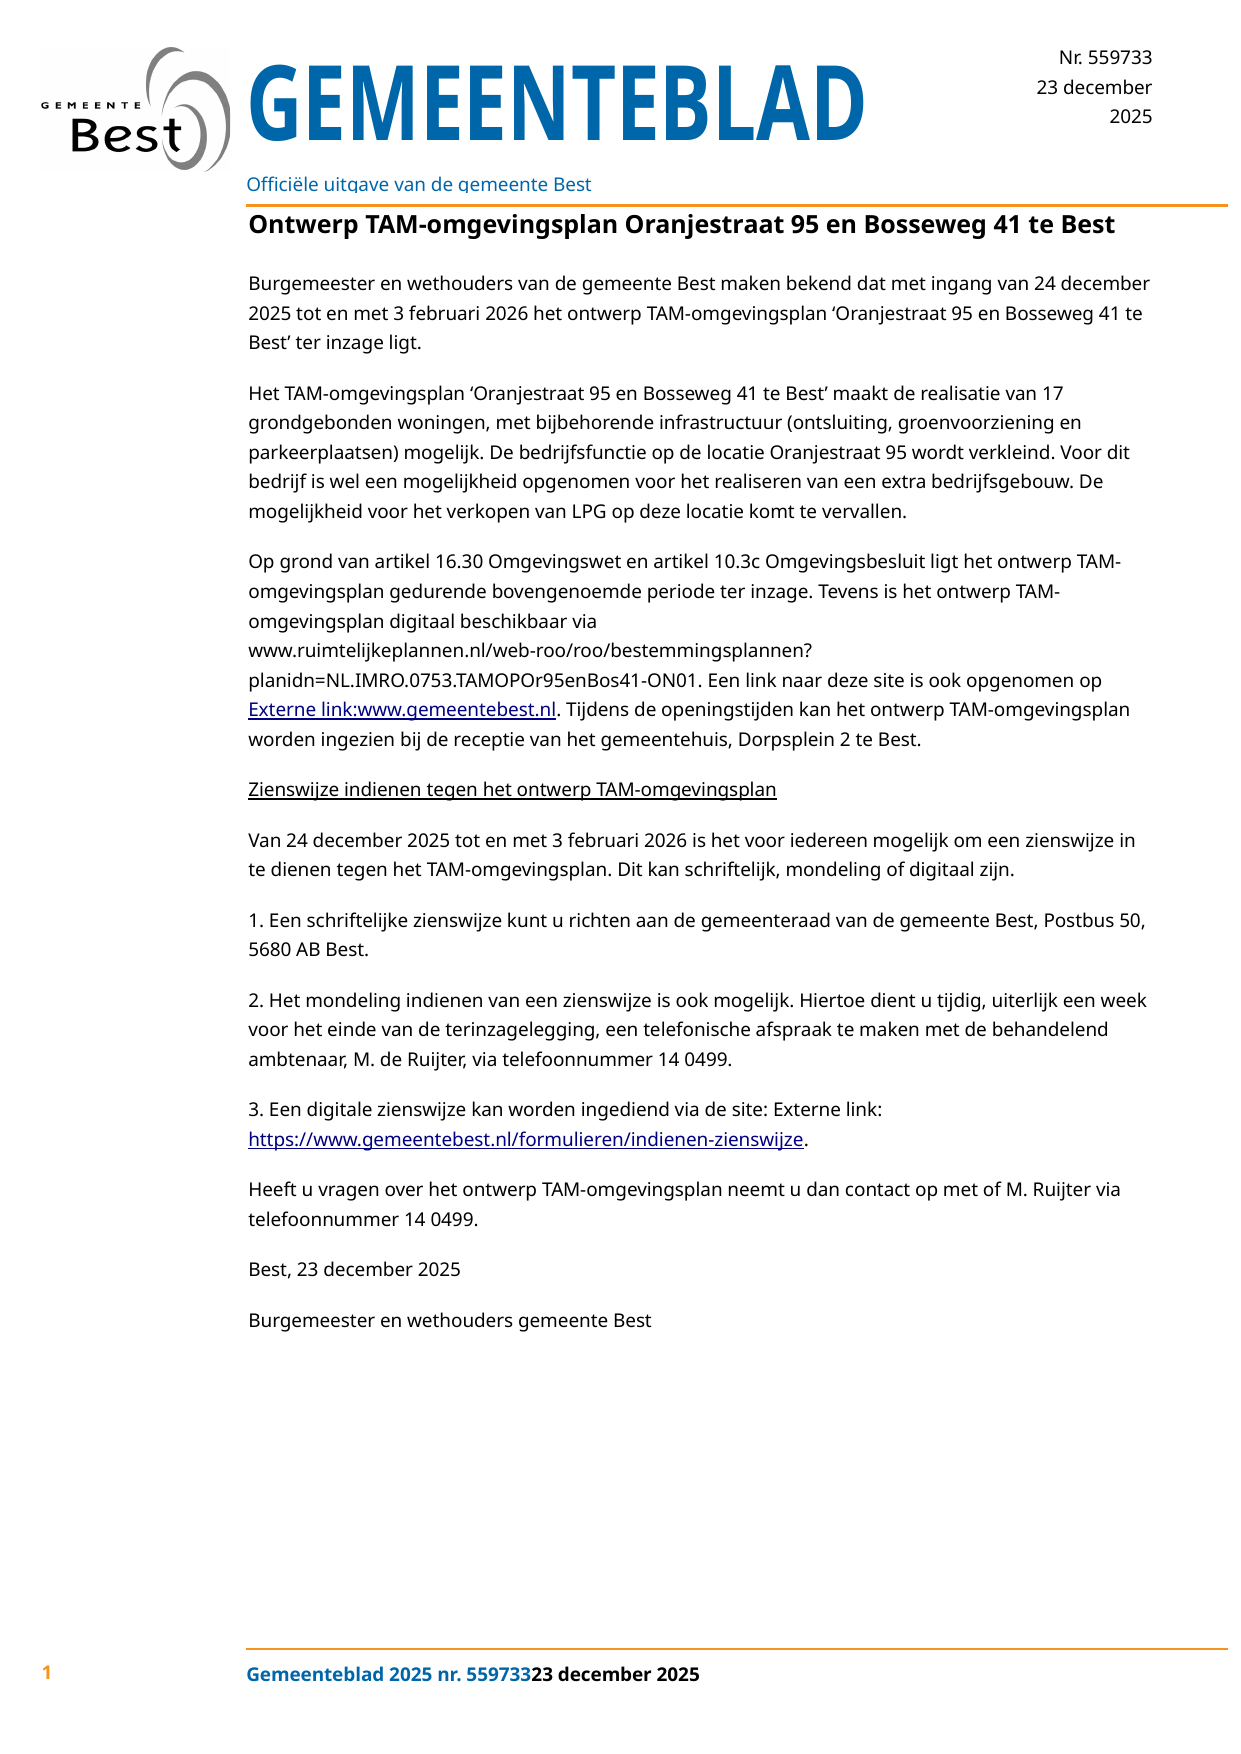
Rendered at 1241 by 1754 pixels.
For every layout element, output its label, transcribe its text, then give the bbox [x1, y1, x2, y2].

text 1. Een schriftelijke zienswijze kunt u richten aan de gemeenteraad van de gemeente Best, Postbus 50, 5680 AB Best. [248, 907, 1152, 962]
text Burgemeester en wethouders gemeente Best [248, 1307, 1152, 1333]
picture [41, 47, 231, 172]
text 2. Het mondeling indienen van een zienswijze is ook mogelijk. Hiertoe dient u tijdig, uiterlijk een week voor het einde van de terinzagelegging, een telefonische afspraak te maken met de behandelend ambtenaar, M. de Ruijter, via telefoonnummer 14 0499. [248, 987, 1152, 1072]
text Het TAM-omgevingsplan ‘Oranjestraat 95 en Bosseweg 41 te Best’ maakt de realisatie van 17 grondgebonden woningen, met bijbehorende infrastructuur (ontsluiting, groenvoorziening en parkeerplaatsen) mogelijk. De bedrijfsfunctie op de locatie Oranjestraat 95 wordt verkleind. Voor dit bedrijf is wel een mogelijkheid opgenomen voor het realiseren van een extra bedrijfsgebouw. De mogelijkheid voor het verkopen van LPG op deze locatie komt te vervallen. [248, 380, 1152, 524]
text Zienswijze indienen tegen het ontwerp TAM-omgevingsplan [248, 777, 1152, 802]
text Ontwerp TAM-omgevingsplan Oranjestraat 95 en Bosseweg 41 te Best [248, 207, 1152, 241]
text 3. Een digitale zienswijze kan worden ingediend via de site: Externe link: https://www.gemeentebest.nl/formulieren/indienen-zienswijze. [248, 1097, 1152, 1152]
text Best, 23 december 2025 [248, 1257, 1152, 1282]
text Heeft u vragen over het ontwerp TAM-omgevingsplan neemt u dan contact op met of M. Ruijter via telefoonnummer 14 0499. [248, 1177, 1152, 1232]
text Op grond van artikel 16.30 Omgevingswet en artikel 10.3c Omgevingsbesluit ligt het ontwerp TAM-omgevingsplan gedurende bovengenoemde periode ter inzage. Tevens is het ontwerp TAM-omgevingsplan digitaal beschikbaar via www.ruimtelijkeplannen.nl/web-roo/roo/bestemmingsplannen?planidn=NL.IMRO.0753.TAMOPOr95enBos41-ON01. Een link naar deze site is ook opgenomen op Externe link:www.gemeentebest.nl. Tijdens de openingstijden kan het ontwerp TAM-omgevingsplan worden ingezien bij de receptie van het gemeentehuis, Dorpsplein 2 te Best. [248, 549, 1152, 752]
text Burgemeester en wethouders van de gemeente Best maken bekend dat met ingang van 24 december 2025 tot en met 3 februari 2026 het ontwerp TAM-omgevingsplan ‘Oranjestraat 95 en Bosseweg 41 te Best’ ter inzage ligt. [248, 270, 1152, 355]
text Van 24 december 2025 tot en met 3 februari 2026 is het voor iedereen mogelijk om een zienswijze in te dienen tegen het TAM-omgevingsplan. Dit kan schriftelijk, mondeling of digitaal zijn. [248, 827, 1152, 882]
